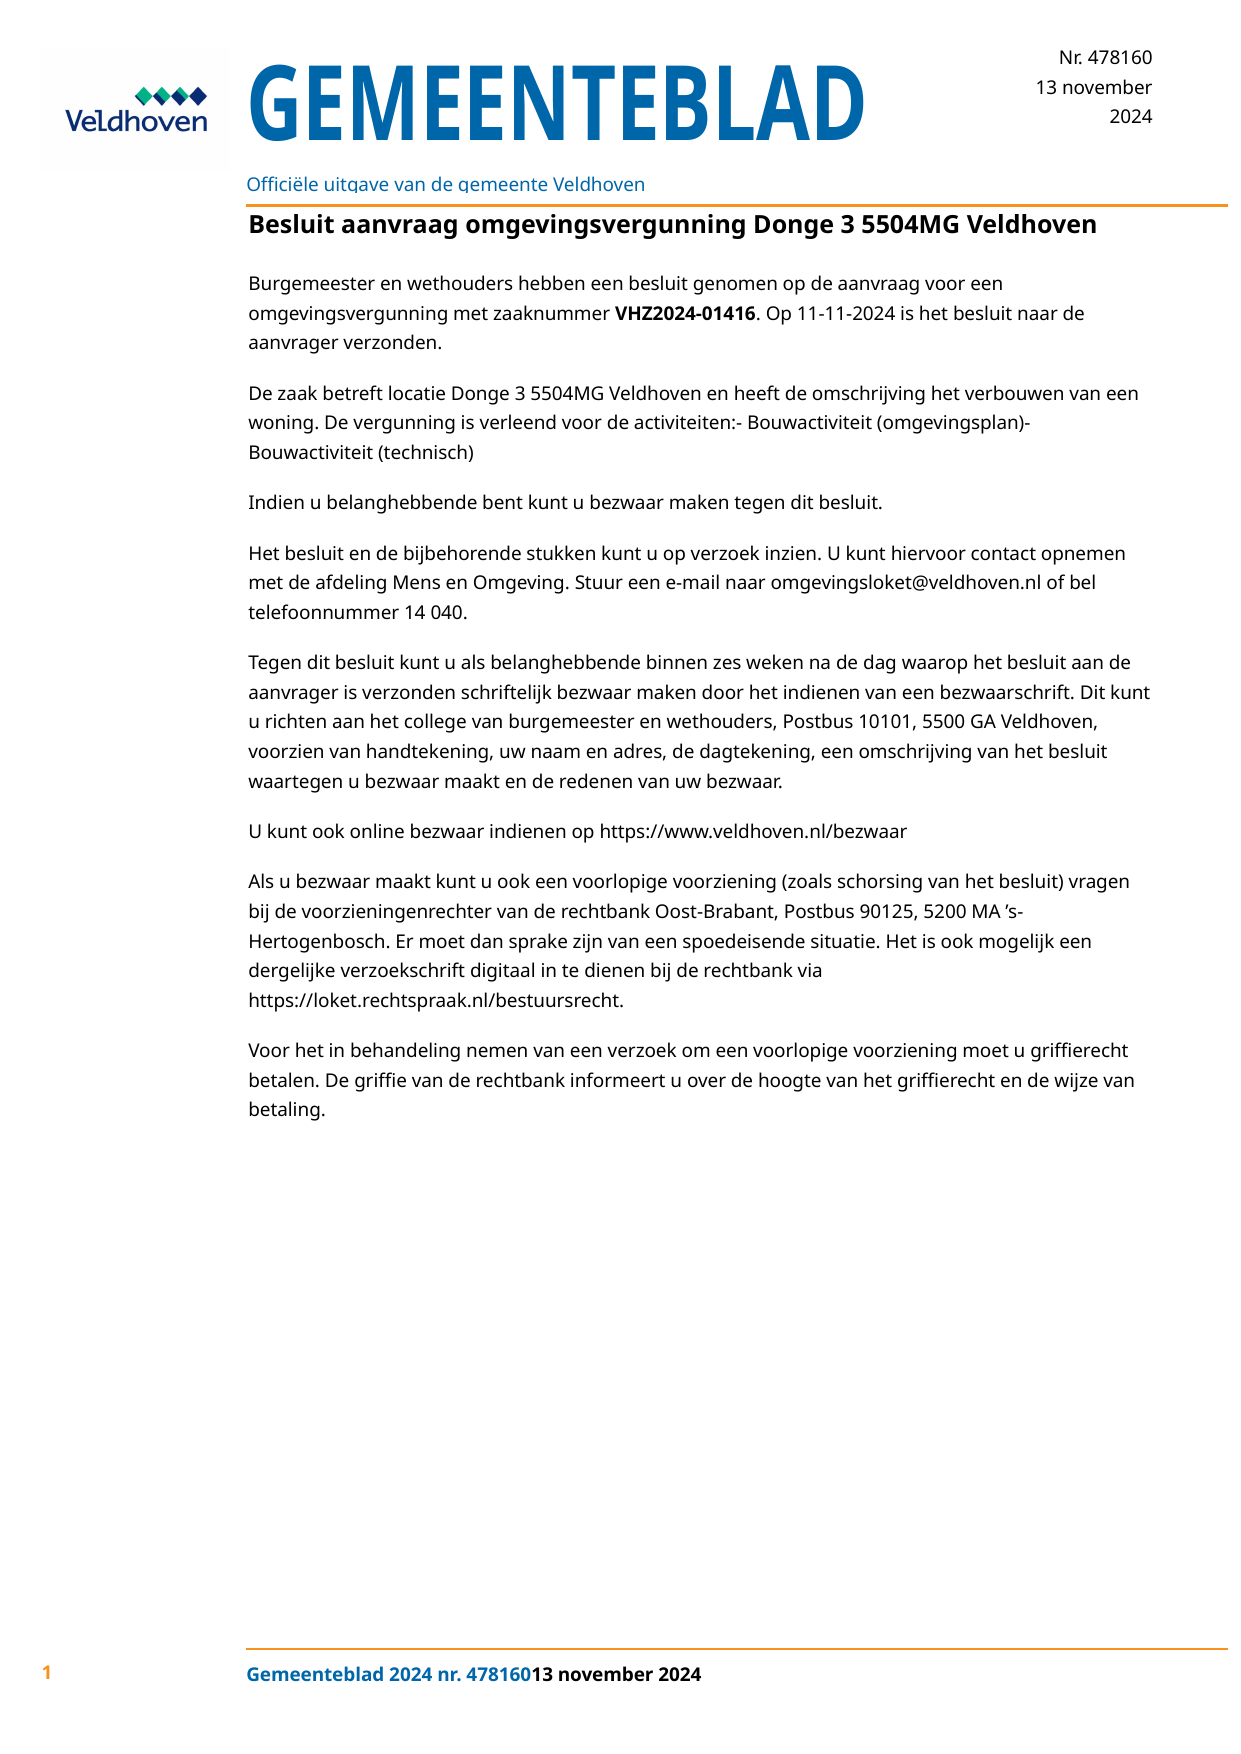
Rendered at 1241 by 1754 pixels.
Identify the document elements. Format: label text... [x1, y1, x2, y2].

text De zaak betreft locatie Donge 3 5504MG Veldhoven en heeft de omschrijving het verbouwen van een woning. De vergunning is verleend voor de activiteiten:- Bouwactiviteit (omgevingsplan)- Bouwactiviteit (technisch) [248, 380, 1152, 465]
text Burgemeester en wethouders hebben een besluit genomen op de aanvraag voor een omgevingsvergunning met zaaknummer VHZ2024-01416. Op 11-11-2024 is het besluit naar de aanvrager verzonden. [248, 270, 1152, 355]
picture [41, 47, 231, 172]
text Tegen dit besluit kunt u als belanghebbende binnen zes weken na de dag waarop het besluit aan de aanvrager is verzonden schriftelijk bezwaar maken door het indienen van een bezwaarschrift. Dit kunt u richten aan het college van burgemeester en wethouders, Postbus 10101, 5500 GA Veldhoven, voorzien van handtekening, uw naam en adres, de dagtekening, een omschrijving van het besluit waartegen u bezwaar maakt en de redenen van uw bezwaar. [248, 649, 1152, 793]
text Het besluit en de bijbehorende stukken kunt u op verzoek inzien. U kunt hiervoor contact opnemen met de afdeling Mens en Omgeving. Stuur een e-mail naar omgevingsloket@veldhoven.nl of bel telefoonnummer 14 040. [248, 540, 1152, 625]
text Voor het in behandeling nemen van een verzoek om een voorlopige voorziening moet u griffierecht betalen. De griffie van de rechtbank informeert u over de hoogte van het griffierecht en de wijze van betaling. [248, 1037, 1152, 1122]
text Besluit aanvraag omgevingsvergunning Donge 3 5504MG Veldhoven [248, 207, 1152, 241]
text U kunt ook online bezwaar indienen op https://www.veldhoven.nl/bezwaar [248, 818, 1152, 844]
text Als u bezwaar maakt kunt u ook een voorlopige voorziening (zoals schorsing van het besluit) vragen bij de voorzieningenrechter van de rechtbank Oost-Brabant, Postbus 90125, 5200 MA ’s-Hertogenbosch. Er moet dan sprake zijn van een spoedeisende situatie. Het is ook mogelijk een dergelijke verzoekschrift digitaal in te dienen bij de rechtbank via https://loket.rechtspraak.nl/bestuursrecht. [248, 869, 1152, 1013]
text Indien u belanghebbende bent kunt u bezwaar maken tegen dit besluit. [248, 489, 1152, 515]
